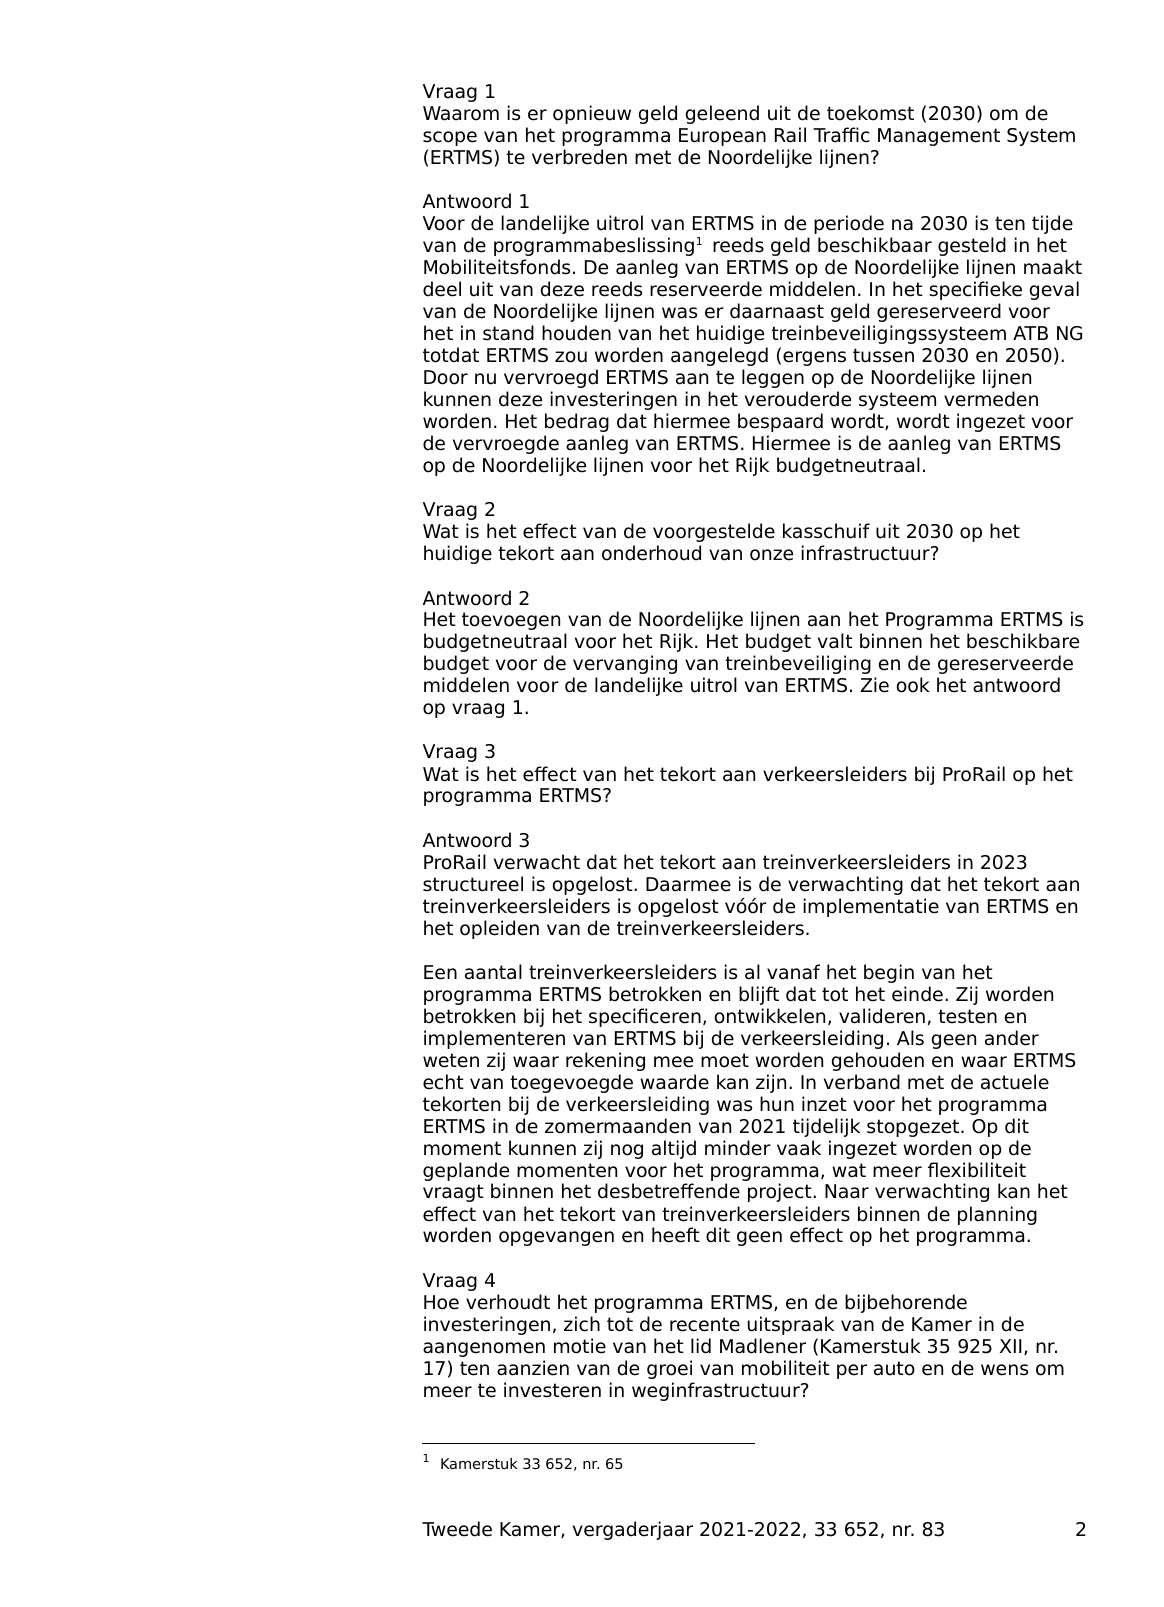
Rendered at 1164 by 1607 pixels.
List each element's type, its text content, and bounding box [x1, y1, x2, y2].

text Het toevoegen van de Noordelijke lijnen aan het Programma ERTMS is budgetneutraal voor het Rijk. Het budget valt binnen het beschikbare budget voor de vervanging van treinbeveiliging en de gereserveerde middelen voor de landelijke uitrol van ERTMS. Zie ook het antwoord op vraag 1. [422, 609, 1087, 719]
text Antwoord 3 [422, 829, 1087, 852]
text Kamerstuk 33 652, nr. 65 [422, 1452, 1087, 1474]
text Vraag 1 [422, 81, 1087, 103]
text Vraag 3 [422, 741, 1087, 763]
text Waarom is er opnieuw geld geleend uit de toekomst (2030) om de scope van het programma European Rail Traffic Management System (ERTMS) te verbreden met de Noordelijke lijnen? [422, 103, 1087, 169]
text Voor de landelijke uitrol van ERTMS in de periode na 2030 is ten tijde van de programmabeslissing reeds geld beschikbaar gesteld in het Mobiliteitsfonds. De aanleg van ERTMS op de Noordelijke lijnen maakt deel uit van deze reeds reserveerde middelen. In het specifieke geval van de Noordelijke lijnen was er daarnaast geld gereserveerd voor het in stand houden van het huidige treinbeveiligingssysteem ATB NG totdat ERTMS zou worden aangelegd (ergens tussen 2030 en 2050). Door nu vervroegd ERTMS aan te leggen op de Noordelijke lijnen kunnen deze investeringen in het verouderde systeem vermeden worden. Het bedrag dat hiermee bespaard wordt, wordt ingezet voor de vervroegde aanleg van ERTMS. Hiermee is de aanleg van ERTMS op de Noordelijke lijnen voor het Rijk budgetneutraal. [422, 213, 1087, 477]
text Vraag 2 [422, 499, 1087, 521]
text Wat is het effect van het tekort aan verkeersleiders bij ProRail op het programma ERTMS? [422, 763, 1087, 807]
text Wat is het effect van de voorgestelde kasschuif uit 2030 op het huidige tekort aan onderhoud van onze infrastructuur? [422, 521, 1087, 565]
text Antwoord 2 [422, 587, 1087, 609]
text ProRail verwacht dat het tekort aan treinverkeersleiders in 2023 structureel is opgelost. Daarmee is de verwachting dat het tekort aan treinverkeersleiders is opgelost vóór de implementatie van ERTMS en het opleiden van de treinverkeersleiders. [422, 852, 1087, 939]
text Antwoord 1 [422, 191, 1087, 213]
text Hoe verhoudt het programma ERTMS, en de bijbehorende investeringen, zich tot de recente uitspraak van de Kamer in de aangenomen motie van het lid Madlener (Kamerstuk 35 925 XII, nr. 17) ten aanzien van de groei van mobiliteit per auto en de wens om meer te investeren in weginfrastructuur? [422, 1292, 1087, 1401]
text Vraag 4 [422, 1269, 1087, 1292]
text Een aantal treinverkeersleiders is al vanaf het begin van het programma ERTMS betrokken en blijft dat tot het einde. Zij worden betrokken bij het specificeren, ontwikkelen, valideren, testen en implementeren van ERTMS bij de verkeersleiding. Als geen ander weten zij waar rekening mee moet worden gehouden en waar ERTMS echt van toegevoegde waarde kan zijn. In verband met de actuele tekorten bij de verkeersleiding was hun inzet voor het programma ERTMS in de zomermaanden van 2021 tijdelijk stopgezet. Op dit moment kunnen zij nog altijd minder vaak ingezet worden op de geplande momenten voor het programma, wat meer flexibiliteit vraagt binnen het desbetreffende project. Naar verwachting kan het effect van het tekort van treinverkeersleiders binnen de planning worden opgevangen en heeft dit geen effect op het programma. [422, 962, 1087, 1247]
